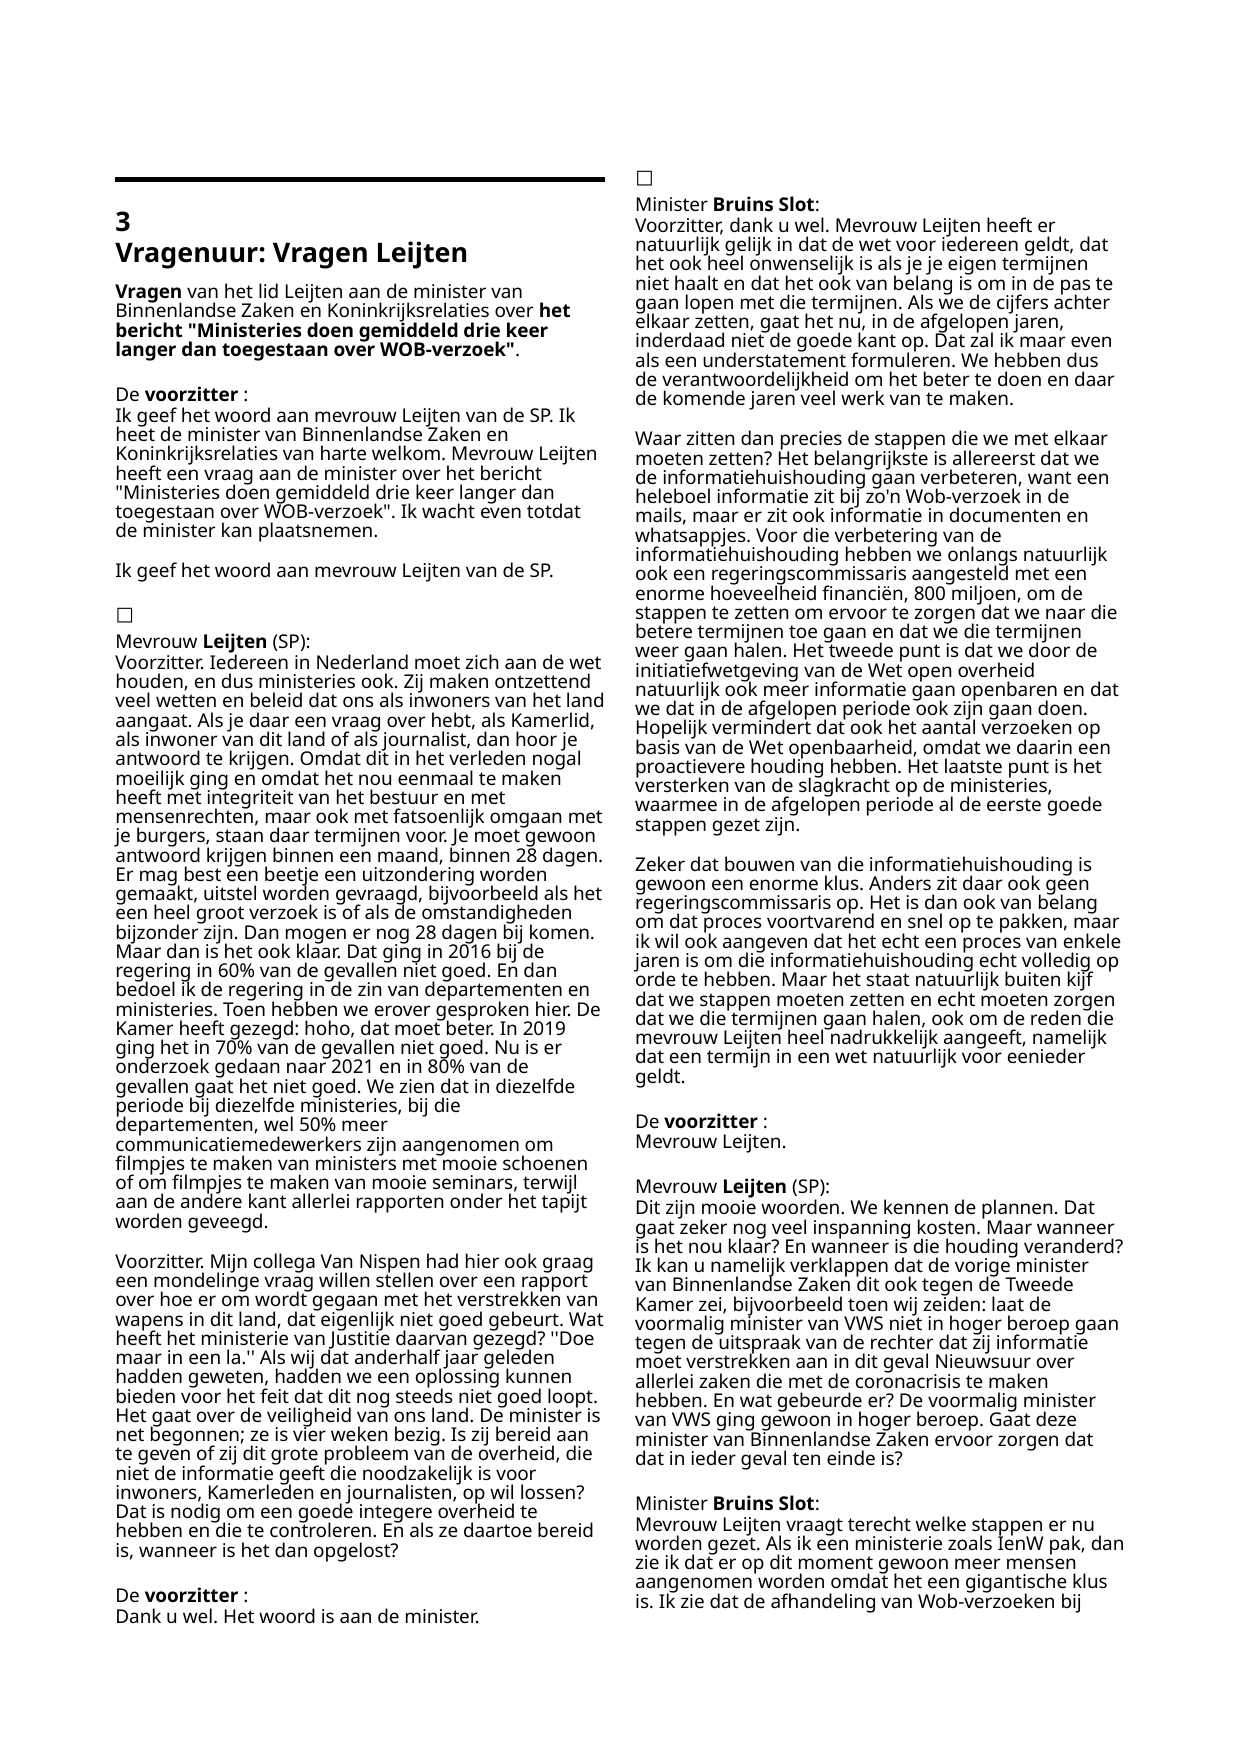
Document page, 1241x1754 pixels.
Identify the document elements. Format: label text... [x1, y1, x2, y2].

text Dit zijn mooie woorden. We kennen de plannen. Dat gaat zeker nog veel inspanning kosten. Maar wanneer is het nou klaar? En wanneer is die houding veranderd? Ik kan u namelijk verklappen dat de vorige minister van Binnenlandse Zaken dit ook tegen de Tweede Kamer zei, bijvoorbeeld toen wij zeiden: laat de voormalig minister van VWS niet in hoger beroep gaan tegen de uitspraak van de rechter dat zij informatie moet verstrekken aan in dit geval Nieuwsuur over allerlei zaken die met de coronacrisis te maken hebben. En wat gebeurde er? De voormalig minister van VWS ging gewoon in hoger beroep. Gaat deze minister van Binnenlandse Zaken ervoor zorgen dat dat in ieder geval ten einde is? [635, 1199, 1125, 1469]
text De voorzitter : [635, 1108, 1125, 1133]
text Voorzitter, dank u wel. Mevrouw Leijten heeft er natuurlijk gelijk in dat de wet voor iedereen geldt, dat het ook heel onwenselijk is als je je eigen termijnen niet haalt en dat het ook van belang is om in de pas te gaan lopen met die termijnen. Als we de cijfers achter elkaar zetten, gaat het nu, in de afgelopen jaren, inderdaad niet de goede kant op. Dat zal ik maar even als een understatement formuleren. We hebben dus de verantwoordelijkheid om het beter te doen en daar de komende jaren veel werk van te maken. [635, 217, 1125, 409]
text Voorzitter. Iedereen in Nederland moet zich aan de wet houden, en dus ministeries ook. Zij maken ontzettend veel wetten en beleid dat ons als inwoners van het land aangaat. Als je daar een vraag over hebt, als Kamerlid, als inwoner van dit land of als journalist, dan hoor je antwoord te krijgen. Omdat dit in het verleden nogal moeilijk ging en omdat het nou eenmaal te maken heeft met integriteit van het bestuur en met mensenrechten, maar ook met fatsoenlijk omgaan met je burgers, staan daar termijnen voor. Je moet gewoon antwoord krijgen binnen een maand, binnen 28 dagen. Er mag best een beetje een uitzondering worden gemaakt, uitstel worden gevraagd, bijvoorbeeld als het een heel groot verzoek is of als de omstandigheden bijzonder zijn. Dan mogen er nog 28 dagen bij komen. Maar dan is het ook klaar. Dat ging in 2016 bij de regering in 60% van de gevallen niet goed. En dan bedoel ik de regering in de zin van departementen en ministeries. Toen hebben we erover gesproken hier. De Kamer heeft gezegd: hoho, dat moet beter. In 2019 ging het in 70% van de gevallen niet goed. Nu is er onderzoek gedaan naar 2021 en in 80% van de gevallen gaat het niet goed. We zien dat in diezelfde periode bij diezelfde ministeries, bij die departementen, wel 50% meer communicatiemedewerkers zijn aangenomen om filmpjes te maken van ministers met mooie schoenen of om filmpjes te maken van mooie seminars, terwijl aan de andere kant allerlei rapporten onder het tapijt worden geveegd. [115, 654, 605, 1232]
text Mevrouw Leijten. [635, 1133, 1125, 1153]
text Voorzitter. Mijn collega Van Nispen had hier ook graag een mondelinge vraag willen stellen over een rapport over hoe er om wordt gegaan met het verstrekken van wapens in dit land, dat eigenlijk niet goed gebeurt. Wat heeft het ministerie van Justitie daarvan gezegd? ''Doe maar in een la.'' Als wij dat anderhalf jaar geleden hadden geweten, hadden we een oplossing kunnen bieden voor het feit dat dit nog steeds niet goed loopt. Het gaat over de veiligheid van ons land. De minister is net begonnen; ze is vier weken bezig. Is zij bereid aan te geven of zij dit grote probleem van de overheid, die niet de informatie geeft die noodzakelijk is voor inwoners, Kamerleden en journalisten, op wil lossen? Dat is nodig om een goede integere overheid te hebben en die te controleren. En als ze daartoe bereid is, wanneer is het dan opgelost? [115, 1253, 605, 1561]
text De voorzitter : [115, 1582, 605, 1608]
text Dank u wel. Het woord is aan de minister. [115, 1608, 605, 1627]
text Vragen van het lid Leijten aan de minister van Binnenlandse Zaken en Koninkrijksrelaties over het bericht "Ministeries doen gemiddeld drie keer langer dan toegestaan over WOB-verzoek". [115, 283, 605, 360]
text Mevrouw Leijten (SP): [115, 628, 605, 654]
text ⬜ [115, 602, 605, 628]
text ⬜ [635, 165, 1125, 191]
text Zeker dat bouwen van die informatiehuishouding is gewoon een enorme klus. Anders zit daar ook geen regeringscommissaris op. Het is dan ook van belang om dat proces voortvarend en snel op te pakken, maar ik wil ook aangeven dat het echt een proces van enkele jaren is om die informatiehuishouding echt volledig op orde te hebben. Maar het staat natuurlijk buiten kijf dat we stappen moeten zetten en echt moeten zorgen dat we die termijnen gaan halen, ook om de reden die mevrouw Leijten heel nadrukkelijk aangeeft, namelijk dat een termijn in een wet natuurlijk voor eenieder geldt. [635, 856, 1125, 1087]
text 3 [115, 203, 605, 239]
text Vragenuur: Vragen Leijten [115, 239, 605, 283]
text Mevrouw Leijten (SP): [635, 1174, 1125, 1199]
text Waar zitten dan precies de stappen die we met elkaar moeten zetten? Het belangrijkste is allereerst dat we de informatiehuishouding gaan verbeteren, want een heleboel informatie zit bij zo'n Wob-verzoek in de mails, maar er zit ook informatie in documenten en whatsappjes. Voor die verbetering van de informatiehuishouding hebben we onlangs natuurlijk ook een regeringscommissaris aangesteld met een enorme hoeveelheid financiën, 800 miljoen, om de stappen te zetten om ervoor te zorgen dat we naar die betere termijnen toe gaan en dat we die termijnen weer gaan halen. Het tweede punt is dat we door de initiatiefwetgeving van de Wet open overheid natuurlijk ook meer informatie gaan openbaren en dat we dat in de afgelopen periode ook zijn gaan doen. Hopelijk vermindert dat ook het aantal verzoeken op basis van de Wet openbaarheid, omdat we daarin een proactievere houding hebben. Het laatste punt is het versterken van de slagkracht op de ministeries, waarmee in de afgelopen periode al de eerste goede stappen gezet zijn. [635, 430, 1125, 835]
text Minister Bruins Slot: [635, 191, 1125, 217]
text Ik geef het woord aan mevrouw Leijten van de SP. Ik heet de minister van Binnenlandse Zaken en Koninkrijksrelaties van harte welkom. Mevrouw Leijten heeft een vraag aan de minister over het bericht "Ministeries doen gemiddeld drie keer langer dan toegestaan over WOB-verzoek". Ik wacht even totdat de minister kan plaatsnemen. [115, 407, 605, 542]
text Ik geef het woord aan mevrouw Leijten van de SP. [115, 562, 605, 582]
text De voorzitter : [115, 381, 605, 407]
text Mevrouw Leijten vraagt terecht welke stappen er nu worden gezet. Als ik een ministerie zoals IenW pak, dan zie ik dat er op dit moment gewoon meer mensen aangenomen worden omdat het een gigantische klus is. Ik zie dat de afhandeling van Wob-verzoeken bij [635, 1516, 1125, 1612]
text Minister Bruins Slot: [635, 1490, 1125, 1516]
